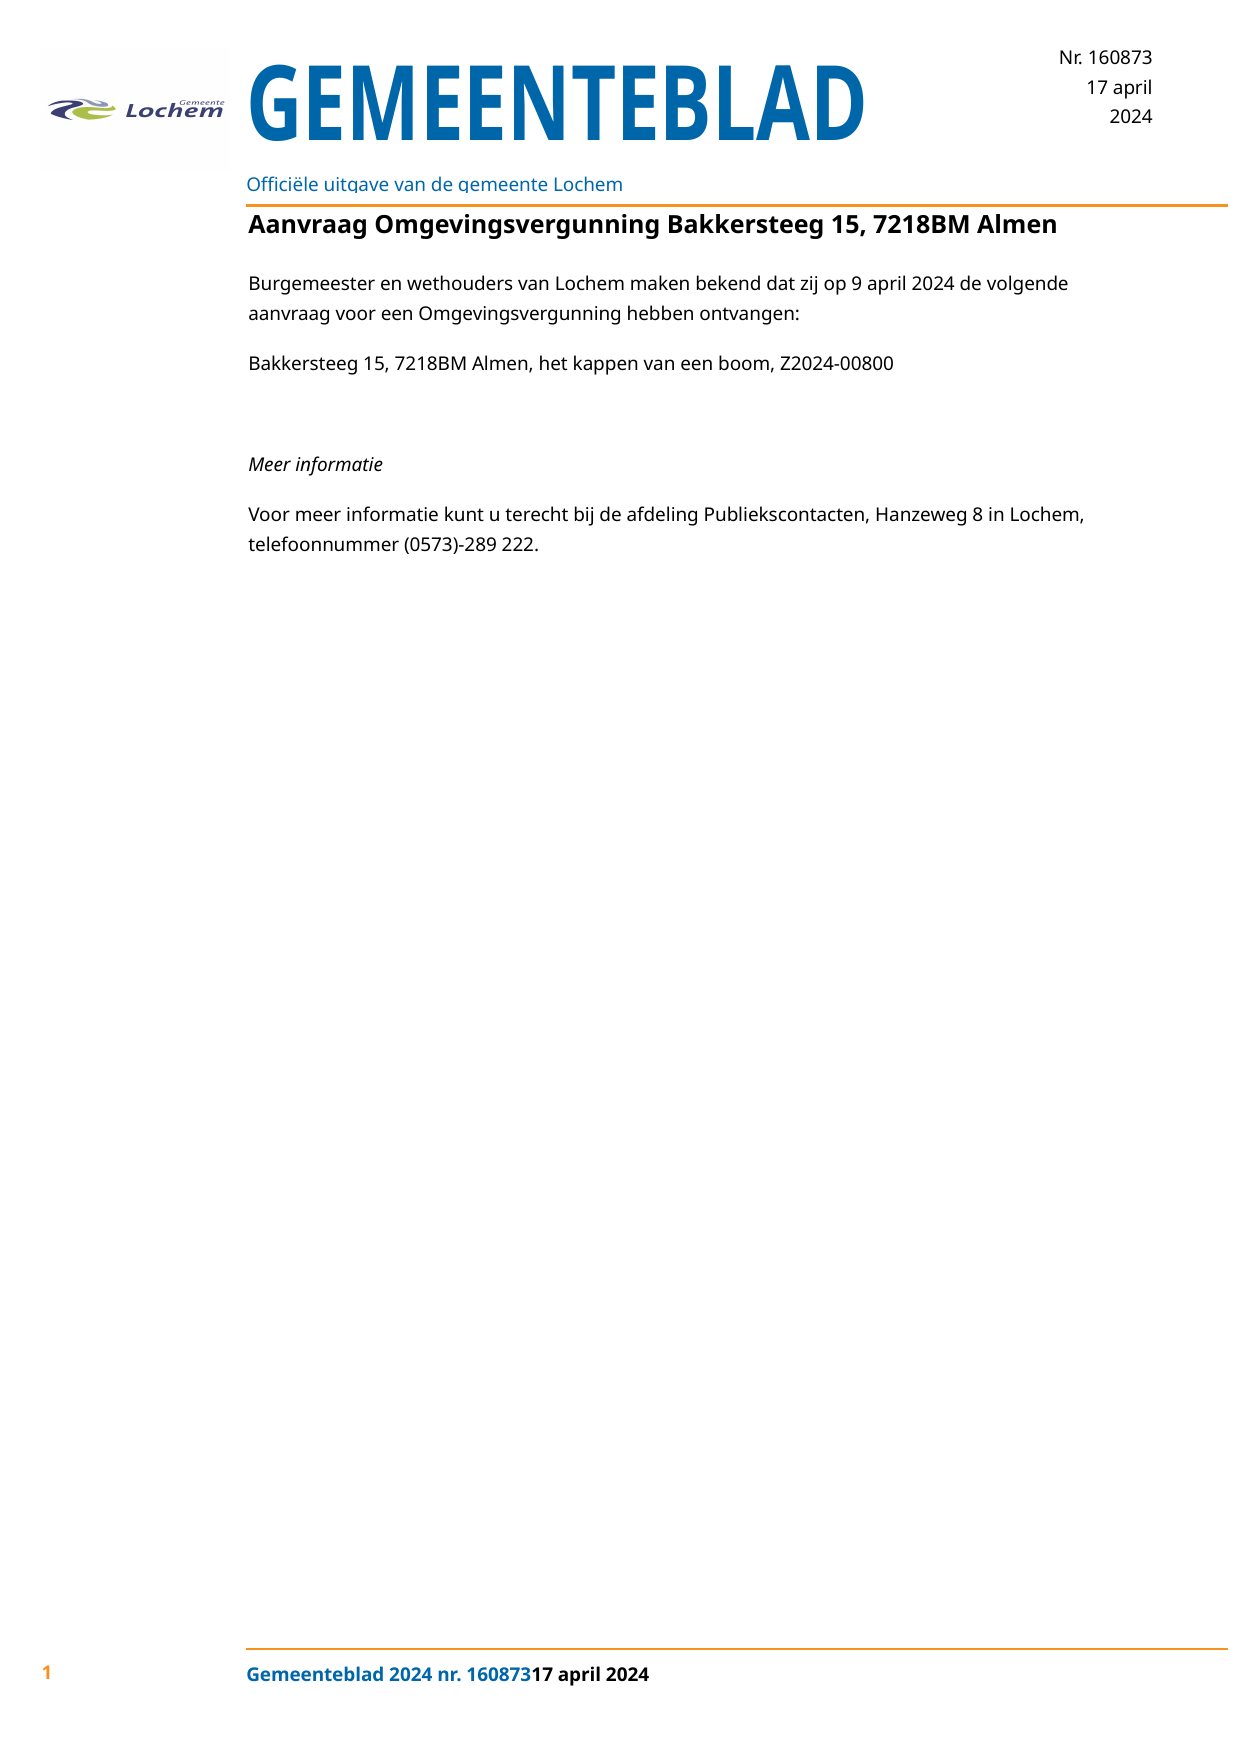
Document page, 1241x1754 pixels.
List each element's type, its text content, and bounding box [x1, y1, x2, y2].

text Meer informatie [248, 451, 1152, 477]
text Aanvraag Omgevingsvergunning Bakkersteeg 15, 7218BM Almen [248, 207, 1152, 241]
picture [41, 47, 231, 172]
text Voor meer informatie kunt u terecht bij de afdeling Publiekscontacten, Hanzeweg 8 in Lochem, telefoonnummer (0573)-289 222. [248, 502, 1152, 557]
text Bakkersteeg 15, 7218BM Almen, het kappen van een boom, Z2024-00800 [248, 350, 1152, 376]
text Burgemeester en wethouders van Lochem maken bekend dat zij op 9 april 2024 de volgende aanvraag voor een Omgevingsvergunning hebben ontvangen: [248, 270, 1152, 326]
